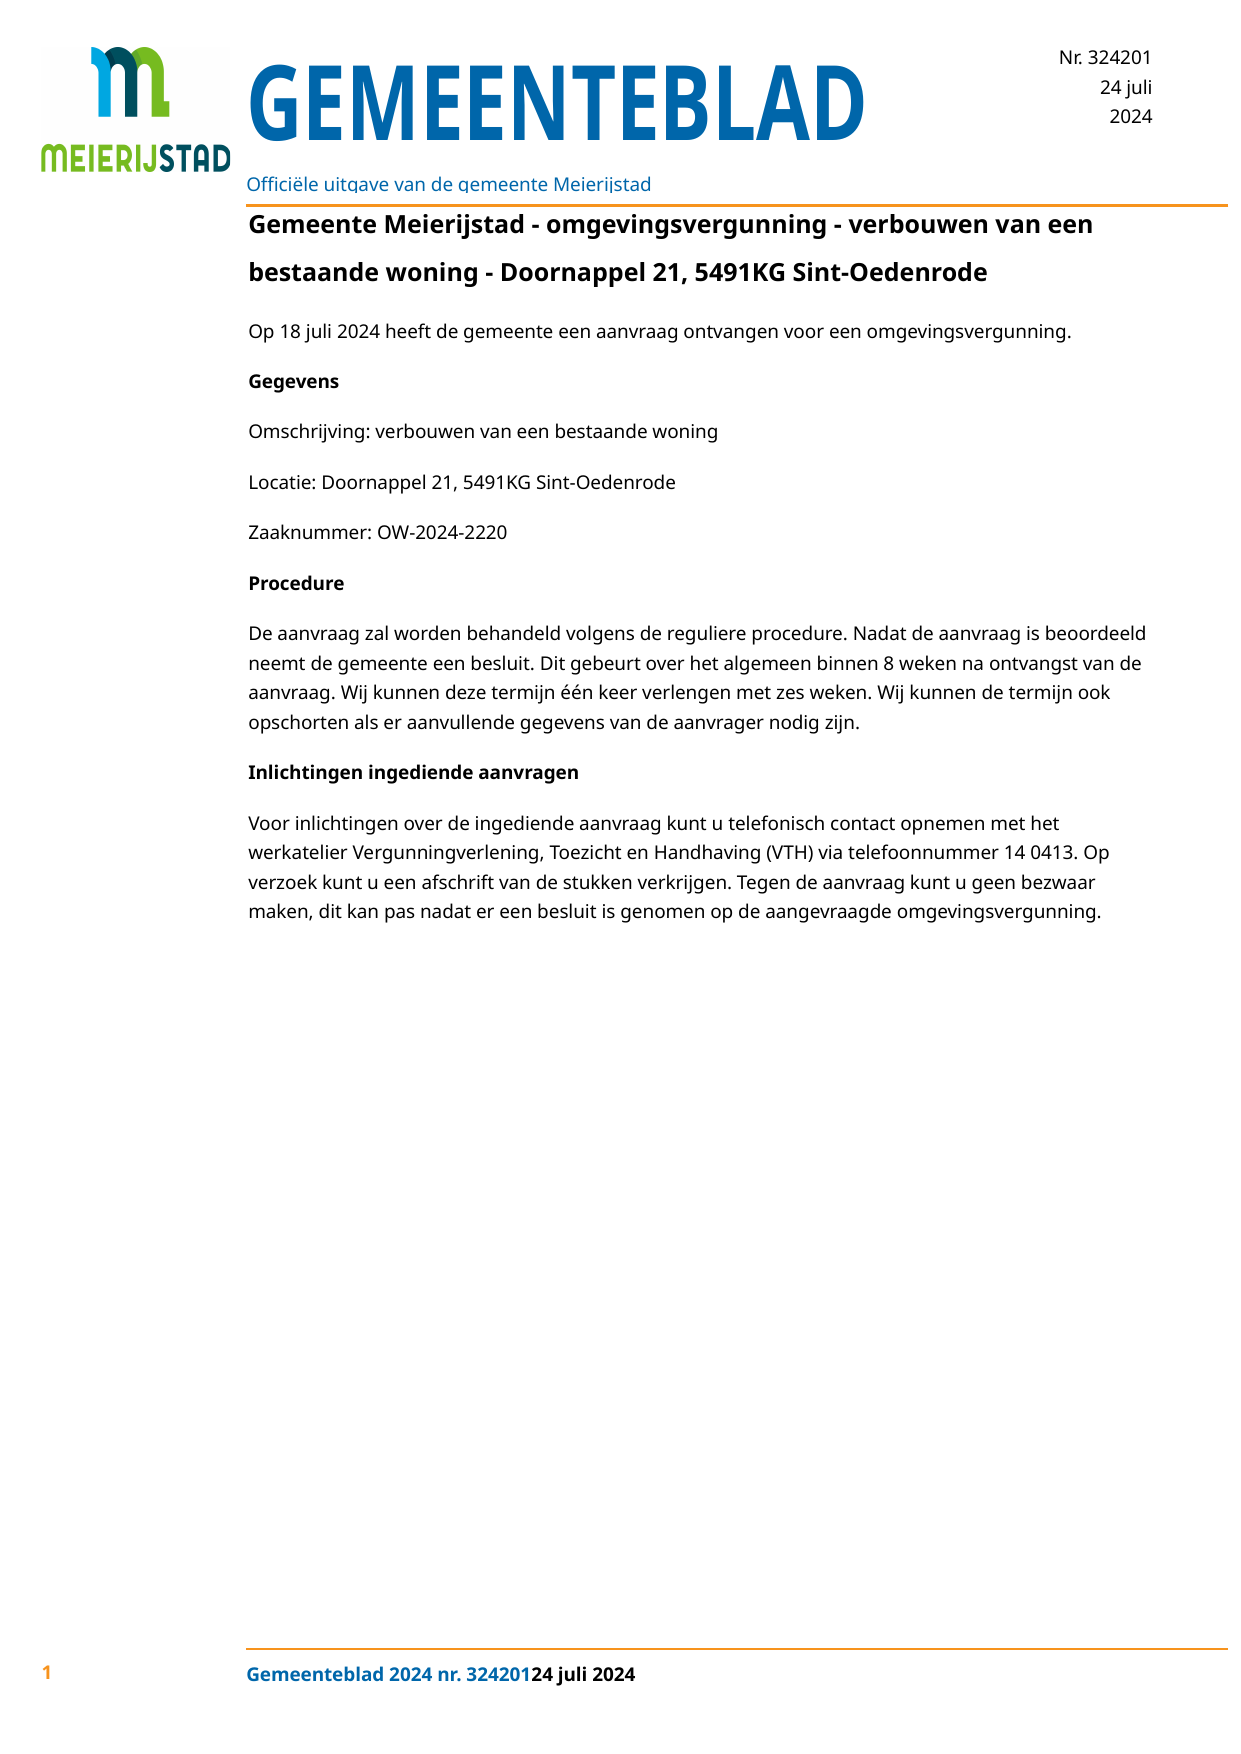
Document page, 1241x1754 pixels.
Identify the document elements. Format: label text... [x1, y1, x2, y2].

text Omschrijving: verbouwen van een bestaande woning [248, 419, 1152, 444]
text Zaaknummer: OW-2024-2220 [248, 519, 1152, 545]
text De aanvraag zal worden behandeld volgens de reguliere procedure. Nadat de aanvraag is beoordeeld neemt de gemeente een besluit. Dit gebeurt over het algemeen binnen 8 weken na ontvangst van de aanvraag. Wij kunnen deze termijn één keer verlengen met zes weken. Wij kunnen de termijn ook opschorten als er aanvullende gegevens van de aanvrager nodig zijn. [248, 620, 1152, 735]
text Procedure [248, 570, 1152, 596]
picture [41, 47, 231, 172]
text Gemeente Meierijstad - omgevingsvergunning - verbouwen van een bestaande woning - Doornappel 21, 5491KG Sint-Oedenrode [248, 207, 1152, 288]
text Locatie: Doornappel 21, 5491KG Sint-Oedenrode [248, 469, 1152, 495]
text Voor inlichtingen over de ingediende aanvraag kunt u telefonisch contact opnemen met het werkatelier Vergunningverlening, Toezicht en Handhaving (VTH) via telefoonnummer 14 0413. Op verzoek kunt u een afschrift van de stukken verkrijgen. Tegen de aanvraag kunt u geen bezwaar maken, dit kan pas nadat er een besluit is genomen op de aangevraagde omgevingsvergunning. [248, 810, 1152, 924]
text Op 18 juli 2024 heeft de gemeente een aanvraag ontvangen voor een omgevingsvergunning. [248, 318, 1152, 344]
text Gegevens [248, 368, 1152, 394]
text Inlichtingen ingediende aanvragen [248, 759, 1152, 785]
